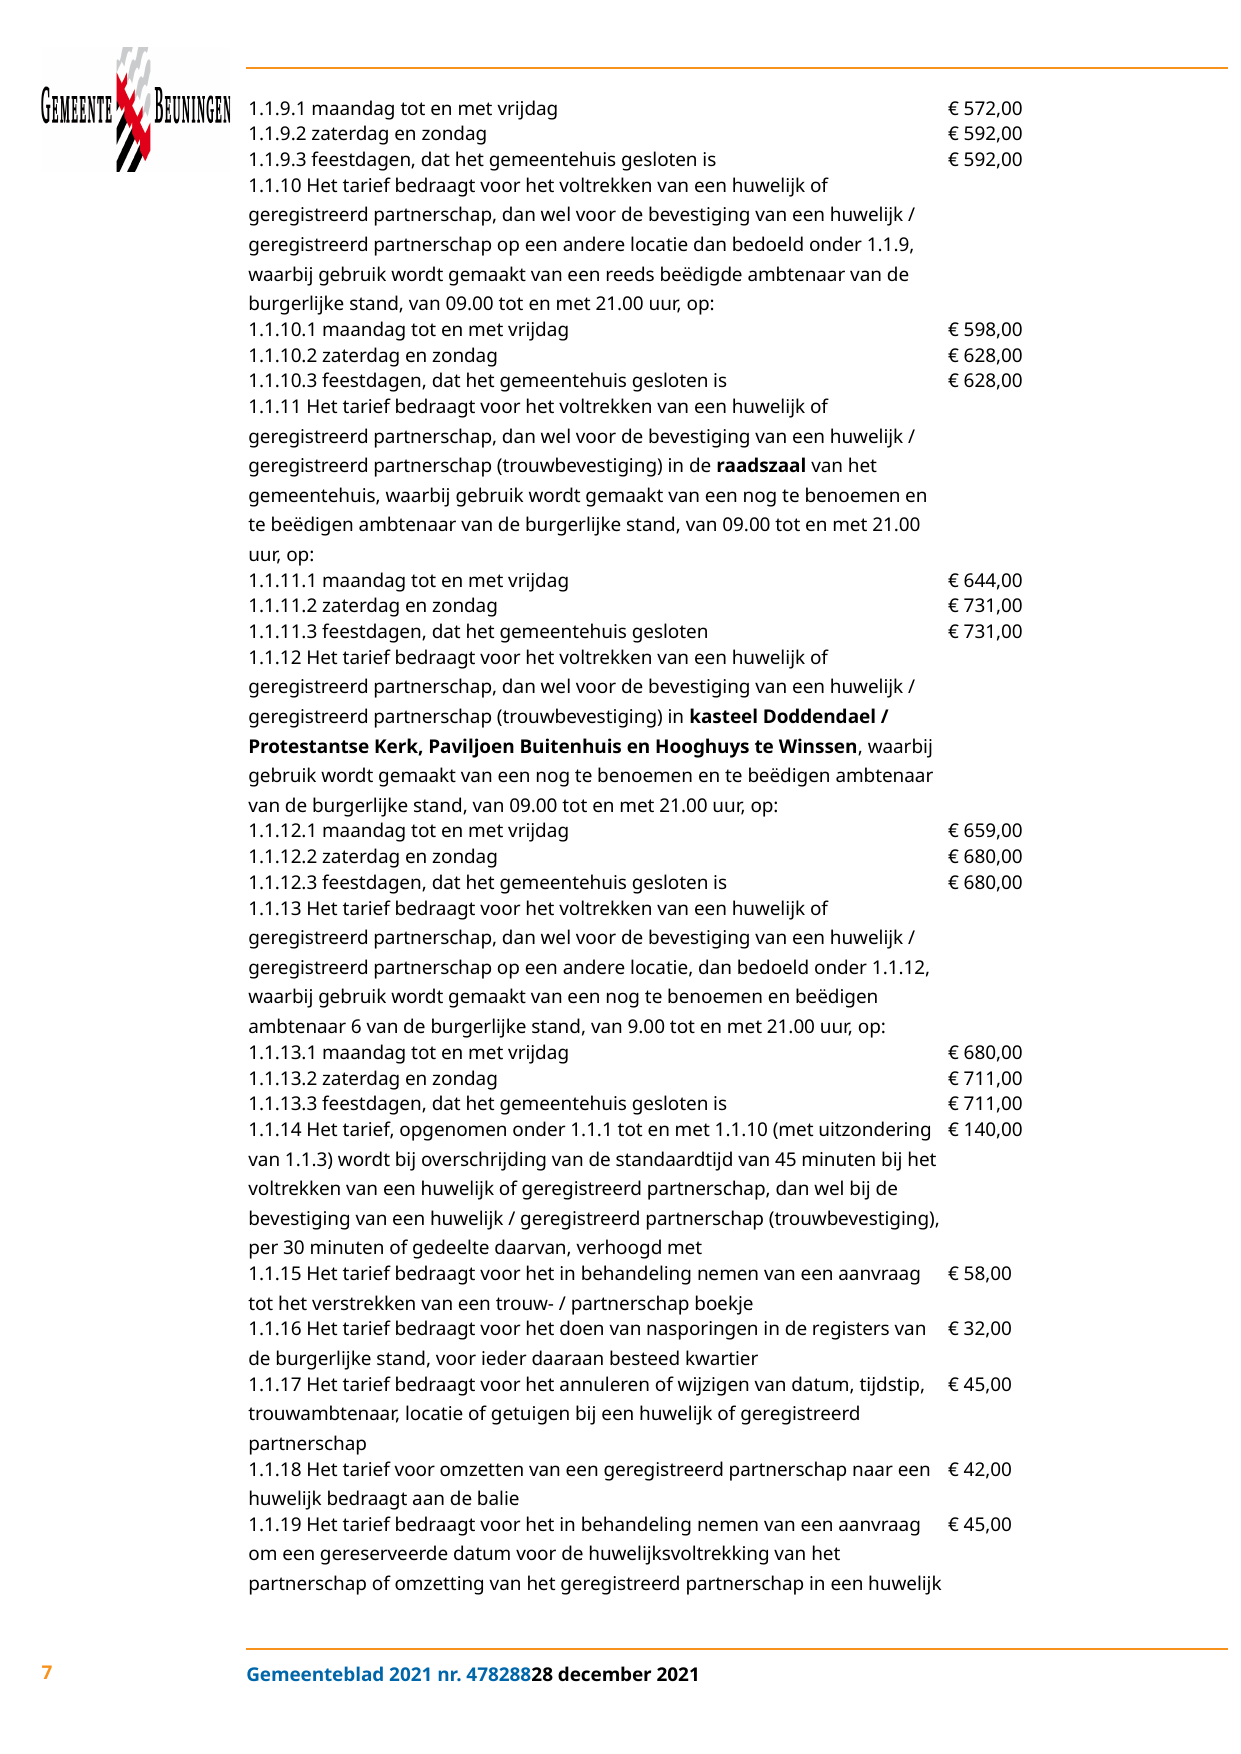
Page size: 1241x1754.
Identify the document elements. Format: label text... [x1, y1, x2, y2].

table_cell 1.1.12.1 maandag tot en met vrijdag [248, 818, 948, 843]
table_cell 1.1.13 Het tarief bedraagt voor het voltrekken van een huwelijk of geregistreerd partnerschap, dan wel voor de bevestiging van een huwelijk / geregistreerd partnerschap op een andere locatie, dan bedoeld onder 1.1.12, waarbij gebruik wordt gemaakt van een nog te benoemen en beëdigen ambtenaar 6 van de burgerlijke stand, van 9.00 tot en met 21.00 uur, op: [248, 895, 948, 1039]
table_cell 1.1.16 Het tarief bedraagt voor het doen van nasporingen in de registers van de burgerlijke stand, voor ieder daaraan besteed kwartier [248, 1316, 948, 1371]
table_cell € 32,00 [948, 1316, 1152, 1371]
table_cell 1.1.9.1 maandag tot en met vrijdag [248, 95, 948, 121]
table_cell € 592,00 [948, 121, 1152, 146]
table_cell 1.1.10.3 feestdagen, dat het gemeentehuis gesloten is [248, 368, 948, 393]
table_cell 1.1.14 Het tarief, opgenomen onder 1.1.1 tot en met 1.1.10 (met uitzondering van 1.1.3) wordt bij overschrijding van de standaardtijd van 45 minuten bij het voltrekken van een huwelijk of geregistreerd partnerschap, dan wel bij de bevestiging van een huwelijk / geregistreerd partnerschap (trouwbevestiging), per 30 minuten of gedeelte daarvan, verhoogd met [248, 1116, 948, 1260]
table_cell € 592,00 [948, 146, 1152, 172]
table_cell € 45,00 [948, 1371, 1152, 1456]
table_cell 1.1.19 Het tarief bedraagt voor het in behandeling nemen van een aanvraag om een gereserveerde datum voor de huwelijksvoltrekking van het partnerschap of omzetting van het geregistreerd partnerschap in een huwelijk [248, 1511, 948, 1596]
table_cell 1.1.17 Het tarief bedraagt voor het annuleren of wijzigen van datum, tijdstip, trouwambtenaar, locatie of getuigen bij een huwelijk of geregistreerd partnerschap [248, 1371, 948, 1456]
table_cell 1.1.13.2 zaterdag en zondag [248, 1065, 948, 1090]
table_cell [948, 895, 1152, 1039]
table_cell € 45,00 [948, 1511, 1152, 1596]
table_cell € 680,00 [948, 869, 1152, 895]
table_cell 1.1.12 Het tarief bedraagt voor het voltrekken van een huwelijk of geregistreerd partnerschap, dan wel voor de bevestiging van een huwelijk / geregistreerd partnerschap (trouwbevestiging) in kasteel Doddendael / Protestantse Kerk, Paviljoen Buitenhuis en Hooghuys te Winssen, waarbij gebruik wordt gemaakt van een nog te benoemen en te beëdigen ambtenaar van de burgerlijke stand, van 09.00 tot en met 21.00 uur, op: [248, 644, 948, 818]
table_cell € 731,00 [948, 618, 1152, 644]
table_cell 1.1.10.1 maandag tot en met vrijdag [248, 316, 948, 342]
table_cell 1.1.11.1 maandag tot en met vrijdag [248, 567, 948, 593]
table_cell € 680,00 [948, 844, 1152, 869]
table_cell € 680,00 [948, 1039, 1152, 1065]
table_cell 1.1.9.3 feestdagen, dat het gemeentehuis gesloten is [248, 146, 948, 172]
table_cell € 659,00 [948, 818, 1152, 843]
table_cell € 628,00 [948, 368, 1152, 393]
table_cell € 598,00 [948, 316, 1152, 342]
table_cell € 644,00 [948, 567, 1152, 593]
table_cell [948, 644, 1152, 818]
table_cell € 140,00 [948, 1116, 1152, 1260]
table_cell 1.1.13.3 feestdagen, dat het gemeentehuis gesloten is [248, 1090, 948, 1116]
table_cell 1.1.11 Het tarief bedraagt voor het voltrekken van een huwelijk of geregistreerd partnerschap, dan wel voor de bevestiging van een huwelijk / geregistreerd partnerschap (trouwbevestiging) in de raadszaal van het gemeentehuis, waarbij gebruik wordt gemaakt van een nog te benoemen en te beëdigen ambtenaar van de burgerlijke stand, van 09.00 tot en met 21.00 uur, op: [248, 393, 948, 567]
table_cell [948, 172, 1152, 316]
table_cell 1.1.10.2 zaterdag en zondag [248, 342, 948, 367]
table_cell 1.1.15 Het tarief bedraagt voor het in behandeling nemen van een aanvraag tot het verstrekken van een trouw- / partnerschap boekje [248, 1260, 948, 1316]
table_cell 1.1.12.2 zaterdag en zondag [248, 844, 948, 869]
table_cell € 731,00 [948, 593, 1152, 618]
table_cell [948, 393, 1152, 567]
table_cell € 711,00 [948, 1065, 1152, 1090]
table_cell € 711,00 [948, 1090, 1152, 1116]
table_cell 1.1.13.1 maandag tot en met vrijdag [248, 1039, 948, 1065]
table_cell € 42,00 [948, 1456, 1152, 1511]
table_cell 1.1.18 Het tarief voor omzetten van een geregistreerd partnerschap naar een huwelijk bedraagt aan de balie [248, 1456, 948, 1511]
table_cell € 628,00 [948, 342, 1152, 367]
table_cell 1.1.10 Het tarief bedraagt voor het voltrekken van een huwelijk of geregistreerd partnerschap, dan wel voor de bevestiging van een huwelijk / geregistreerd partnerschap op een andere locatie dan bedoeld onder 1.1.9, waarbij gebruik wordt gemaakt van een reeds beëdigde ambtenaar van de burgerlijke stand, van 09.00 tot en met 21.00 uur, op: [248, 172, 948, 316]
table_cell 1.1.9.2 zaterdag en zondag [248, 121, 948, 146]
table_cell 1.1.11.2 zaterdag en zondag [248, 593, 948, 618]
table_cell € 572,00 [948, 95, 1152, 121]
picture [41, 47, 231, 172]
table_cell 1.1.12.3 feestdagen, dat het gemeentehuis gesloten is [248, 869, 948, 895]
table_cell 1.1.11.3 feestdagen, dat het gemeentehuis gesloten [248, 618, 948, 644]
table_cell € 58,00 [948, 1260, 1152, 1316]
